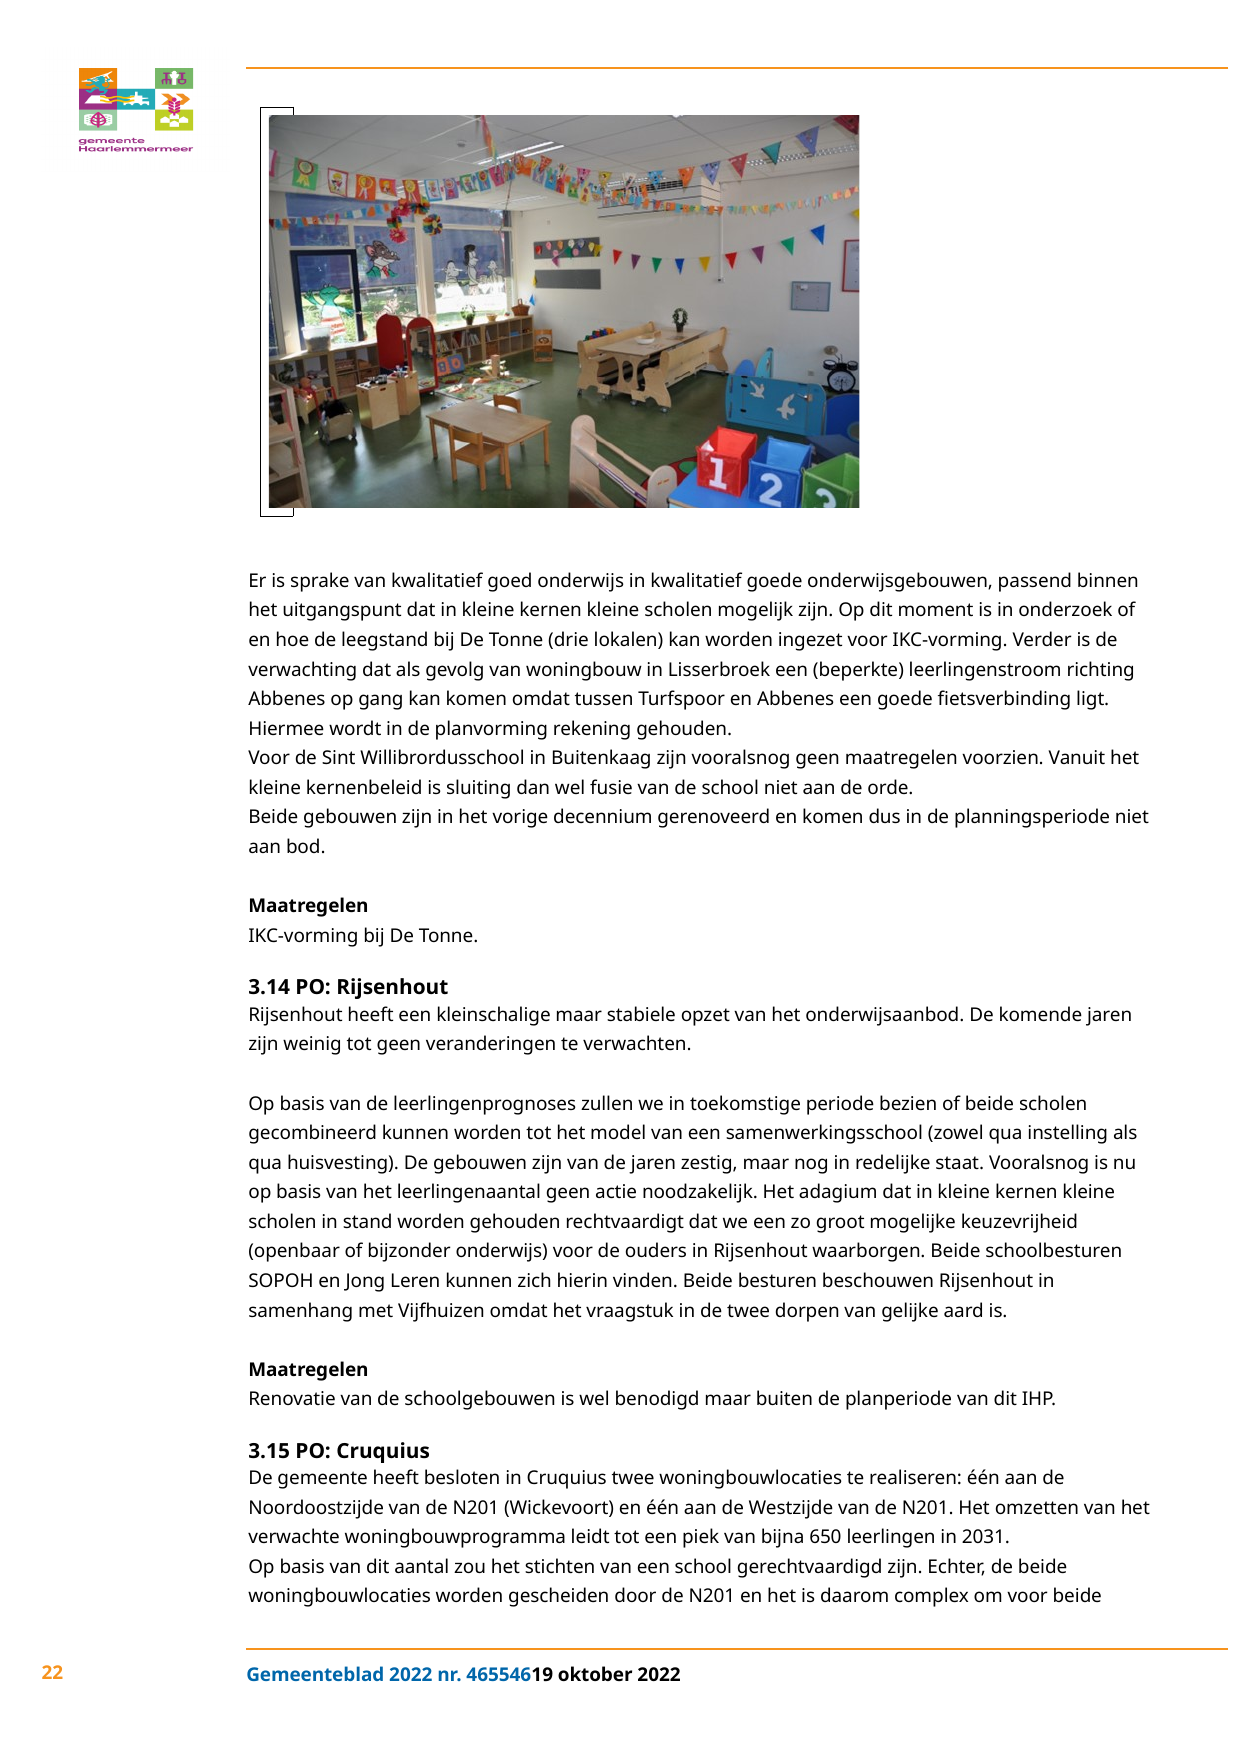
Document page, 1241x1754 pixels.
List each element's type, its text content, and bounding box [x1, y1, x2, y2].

text 3.14 PO: Rijsenhout [248, 972, 1152, 1001]
text Maatregelen [248, 1356, 1152, 1382]
text Beide gebouwen zijn in het vorige decennium gerenoveerd en komen dus in de planningsperiode niet aan bod. [248, 804, 1152, 859]
text De gemeente heeft besloten in Cruquius twee woningbouwlocaties te realiseren: één aan de Noordoostzijde van de N201 (Wickevoort) en één aan de Westzijde van de N201. Het omzetten van het verwachte woningbouwprogramma leidt tot een piek van bijna 650 leerlingen in 2031. [248, 1464, 1152, 1549]
picture [41, 47, 231, 172]
text 3.15 PO: Cruquius [248, 1436, 1152, 1464]
text Op basis van dit aantal zou het stichten van een school gerechtvaardigd zijn. Echter, de beide woningbouwlocaties worden gescheiden door de N201 en het is daarom complex om voor beide [248, 1553, 1152, 1608]
text Er is sprake van kwalitatief goed onderwijs in kwalitatief goede onderwijsgebouwen, passend binnen het uitgangspunt dat in kleine kernen kleine scholen mogelijk zijn. Op dit moment is in onderzoek of en hoe de leegstand bij De Tonne (drie lokalen) kan worden ingezet voor IKC-vorming. Verder is de verwachting dat als gevolg van woningbouw in Lisserbroek een (beperkte) leerlingenstroom richting Abbenes op gang kan komen omdat tussen Turfspoor en Abbenes een goede fietsverbinding ligt. [248, 567, 1152, 711]
text Rijsenhout heeft een kleinschalige maar stabiele opzet van het onderwijsaanbod. De komende jaren zijn weinig tot geen veranderingen te verwachten. [248, 1001, 1152, 1056]
picture [268, 115, 860, 508]
text Hiermee wordt in de planvorming rekening gehouden. [248, 715, 1152, 741]
text IKC-vorming bij De Tonne. [248, 922, 1152, 948]
text Renovatie van de schoolgebouwen is wel benodigd maar buiten de planperiode van dit IHP. [248, 1386, 1152, 1411]
text Voor de Sint Willibrordusschool in Buitenkaag zijn vooralsnog geen maatregelen voorzien. Vanuit het kleine kernenbeleid is sluiting dan wel fusie van de school niet aan de orde. [248, 744, 1152, 800]
text Op basis van de leerlingenprognoses zullen we in toekomstige periode bezien of beide scholen gecombineerd kunnen worden tot het model van een samenwerkingsschool (zowel qua instelling als qua huisvesting). De gebouwen zijn van de jaren zestig, maar nog in redelijke staat. Vooralsnog is nu op basis van het leerlingenaantal geen actie noodzakelijk. Het adagium dat in kleine kernen kleine scholen in stand worden gehouden rechtvaardigt dat we een zo groot mogelijke keuzevrijheid (openbaar of bijzonder onderwijs) voor de ouders in Rijsenhout waarborgen. Beide schoolbesturen SOPOH en Jong Leren kunnen zich hierin vinden. Beide besturen beschouwen Rijsenhout in samenhang met Vijfhuizen omdat het vraagstuk in de twee dorpen van gelijke aard is. [248, 1090, 1152, 1322]
text Maatregelen [248, 892, 1152, 918]
